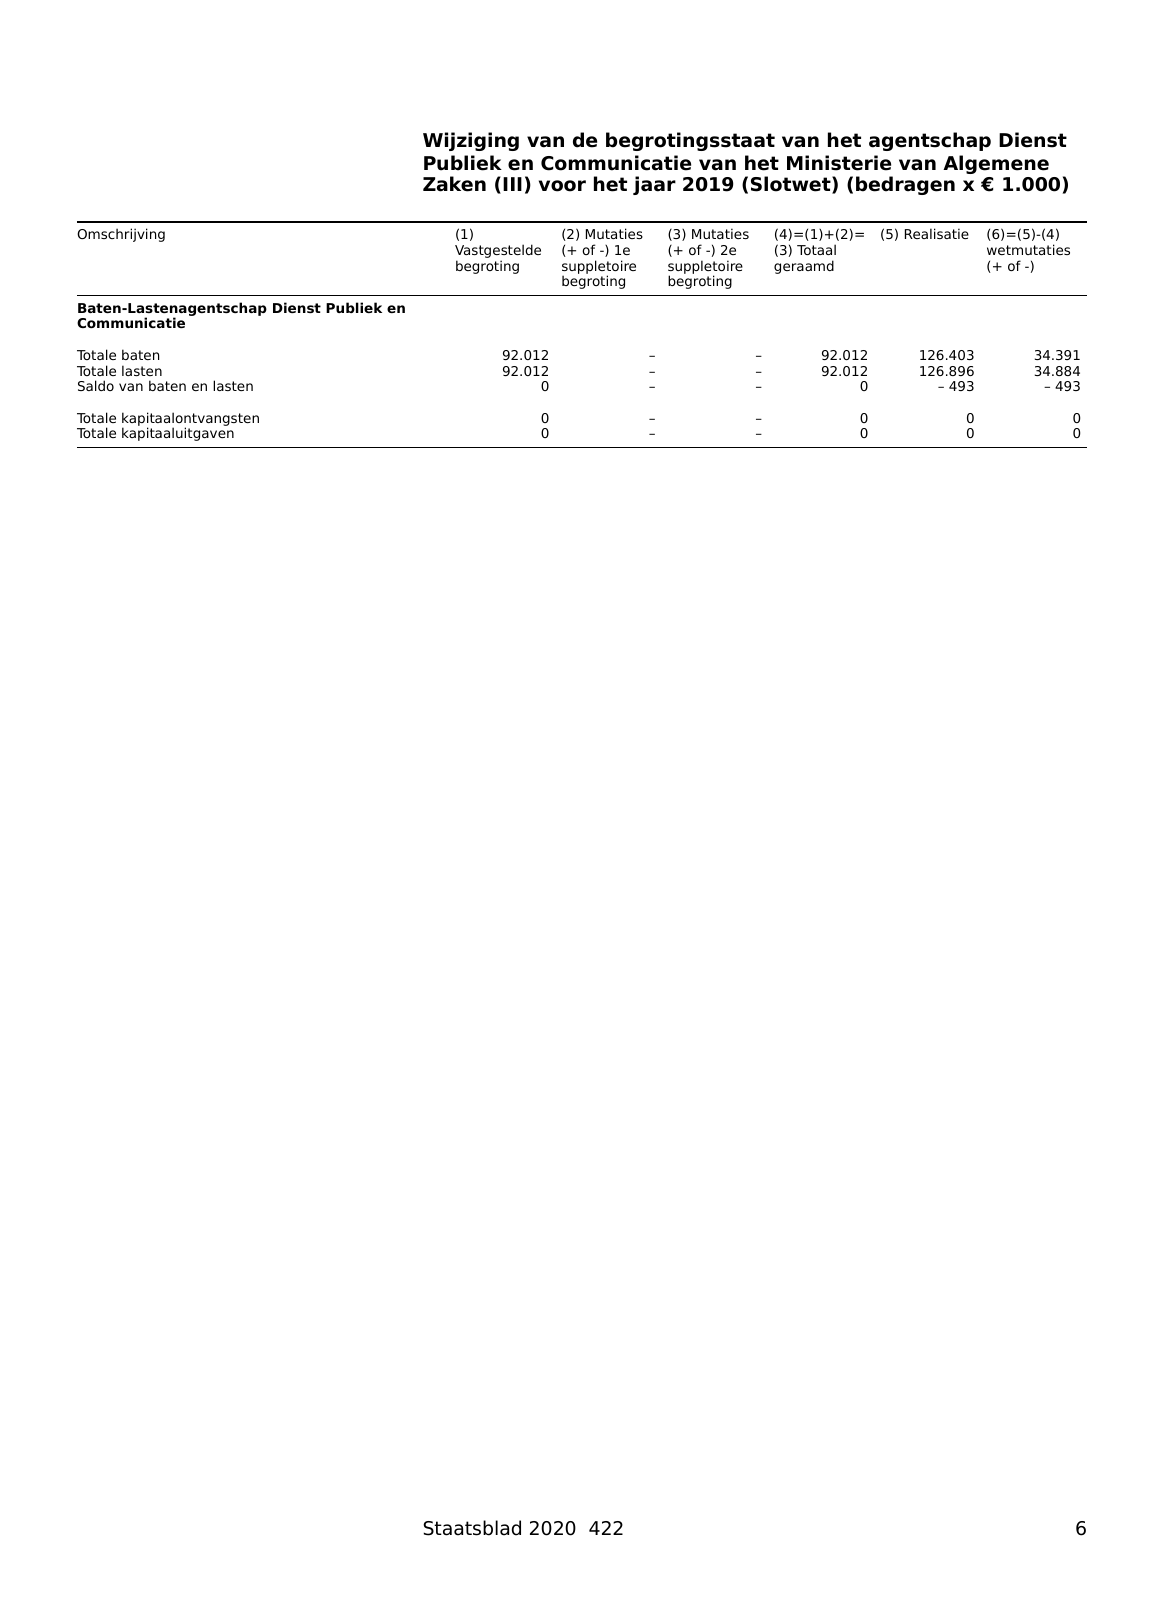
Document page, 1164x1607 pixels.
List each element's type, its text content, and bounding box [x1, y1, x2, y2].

table_cell [449, 395, 555, 411]
table_header Omschrijving [77, 223, 449, 295]
table_cell [768, 296, 874, 332]
table_header (2) Mutaties (+ of -) 1e suppletoire begroting [555, 223, 661, 295]
table_cell 126.896 [874, 363, 980, 379]
table_cell 0 [449, 379, 555, 395]
table_cell – [555, 348, 661, 363]
table_cell 0 [768, 379, 874, 395]
table_cell [874, 296, 980, 332]
table_cell 0 [874, 426, 980, 447]
table_header (5) Realisatie [874, 223, 980, 295]
table_cell 92.012 [768, 363, 874, 379]
table_cell 34.884 [980, 363, 1087, 379]
table_cell – [555, 363, 661, 379]
table_cell [555, 395, 661, 411]
table_cell [555, 332, 661, 348]
table_cell 0 [768, 426, 874, 447]
table_cell [661, 395, 768, 411]
table_cell 0 [449, 426, 555, 447]
subtitle Wijziging van de begrotingsstaat van het agentschap Dienst Publiek en Communicatie van het Ministerie van Algemene Zaken (III) voor het jaar 2019 (Slotwet) (bedragen x € 1.000) [422, 130, 1087, 196]
table_cell – 493 [980, 379, 1087, 395]
table_cell Totale lasten [77, 363, 449, 379]
table_cell 0 [449, 411, 555, 426]
table_cell [77, 395, 449, 411]
table_cell 34.391 [980, 348, 1087, 363]
table_cell [449, 332, 555, 348]
table_cell 0 [980, 426, 1087, 447]
table_cell – [661, 348, 768, 363]
table_cell – [555, 426, 661, 447]
table_cell [77, 332, 449, 348]
table_cell Totale baten [77, 348, 449, 363]
table_header (3) Mutaties (+ of -) 2e suppletoire begroting [661, 223, 768, 295]
table_cell [980, 395, 1087, 411]
table_cell 92.012 [449, 363, 555, 379]
table_cell [768, 332, 874, 348]
table_cell 92.012 [768, 348, 874, 363]
table_cell – [661, 363, 768, 379]
table_cell 0 [980, 411, 1087, 426]
table_cell – [555, 411, 661, 426]
table_cell Saldo van baten en lasten [77, 379, 449, 395]
table_cell Totale kapitaaluitgaven [77, 426, 449, 447]
table_cell – [661, 411, 768, 426]
table_header (1) Vastgestelde begroting [449, 223, 555, 295]
table_cell [874, 332, 980, 348]
table_cell – [555, 379, 661, 395]
table_cell [768, 395, 874, 411]
table_header (4)=(1)+(2)=(3) Totaal geraamd [768, 223, 874, 295]
table_cell [555, 296, 661, 332]
table_header (6)=(5)-(4) wetmutaties (+ of -) [980, 223, 1087, 295]
table_cell [661, 332, 768, 348]
table_cell – 493 [874, 379, 980, 395]
table_cell – [661, 426, 768, 447]
table_cell [449, 296, 555, 332]
table_cell [980, 332, 1087, 348]
table_cell 0 [768, 411, 874, 426]
table_cell Baten-Lastenagentschap Dienst Publiek en Communicatie [77, 296, 449, 332]
table_cell [661, 296, 768, 332]
table_cell [980, 296, 1087, 332]
table_cell 126.403 [874, 348, 980, 363]
table_cell [874, 395, 980, 411]
table_cell – [661, 379, 768, 395]
table_cell 0 [874, 411, 980, 426]
table_cell 92.012 [449, 348, 555, 363]
table_cell Totale kapitaalontvangsten [77, 411, 449, 426]
